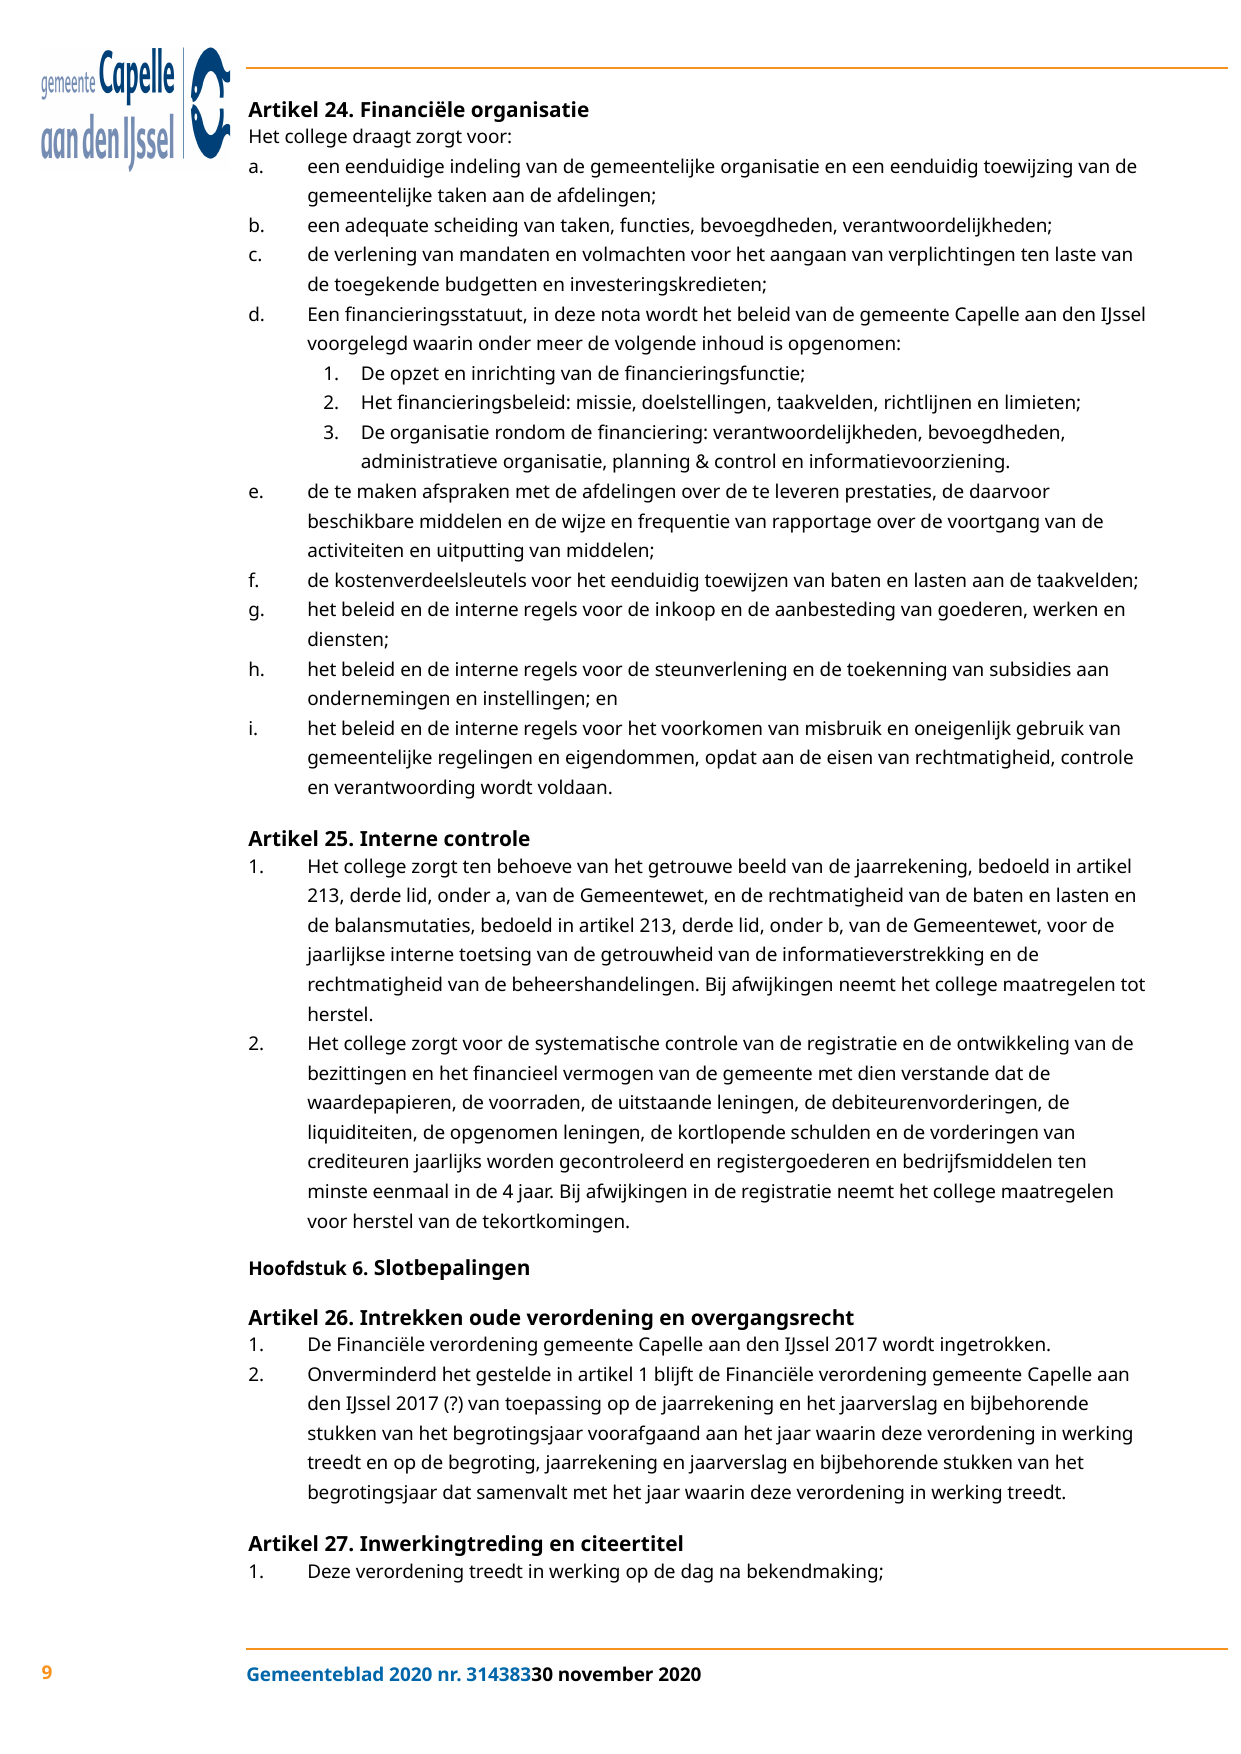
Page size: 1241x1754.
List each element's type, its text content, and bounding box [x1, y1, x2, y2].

list Een financieringsstatuut, in deze nota wordt het beleid van de gemeente Capelle aan den IJssel voorgelegd waarin onder meer de volgende inhoud is opgenomen: [248, 301, 1152, 356]
text Artikel 27. Inwerkingtreding en citeertitel [248, 1529, 1152, 1558]
list De organisatie rondom de financiering: verantwoordelijkheden, bevoegdheden, administratieve organisatie, planning & control en informatievoorziening. [323, 419, 1152, 474]
list Deze verordening treedt in werking op de dag na bekendmaking; [248, 1558, 1152, 1584]
list de kostenverdeelsleutels voor het eenduidig toewijzen van baten en lasten aan de taakvelden; [248, 567, 1152, 593]
text Artikel 25. Interne controle [248, 824, 1152, 853]
list het beleid en de interne regels voor de steunverlening en de toekenning van subsidies aan ondernemingen en instellingen; en [248, 656, 1152, 711]
list het beleid en de interne regels voor het voorkomen van misbruik en oneigenlijk gebruik van gemeentelijke regelingen en eigendommen, opdat aan de eisen van rechtmatigheid, controle en verantwoording wordt voldaan. [248, 715, 1152, 800]
text Hoofdstuk 6. Slotbepalingen [248, 1253, 1152, 1282]
text Artikel 26. Intrekken oude verordening en overgangsrecht [248, 1303, 1152, 1331]
picture [41, 47, 231, 172]
text Het college draagt zorgt voor: [248, 123, 1152, 149]
list het beleid en de interne regels voor de inkoop en de aanbesteding van goederen, werken en diensten; [248, 597, 1152, 652]
list een adequate scheiding van taken, functies, bevoegdheden, verantwoordelijkheden; [248, 212, 1152, 238]
list Onverminderd het gestelde in artikel 1 blijft de Financiële verordening gemeente Capelle aan den IJssel 2017 (?) van toepassing op de jaarrekening en het jaarverslag en bijbehorende stukken van het begrotingsjaar voorafgaand aan het jaar waarin deze verordening in werking treedt en op de begroting, jaarrekening en jaarverslag en bijbehorende stukken van het begrotingsjaar dat samenvalt met het jaar waarin deze verordening in werking treedt. [248, 1361, 1152, 1505]
list Het college zorgt ten behoeve van het getrouwe beeld van de jaarrekening, bedoeld in artikel 213, derde lid, onder a, van de Gemeentewet, en de rechtmatigheid van de baten en lasten en de balansmutaties, bedoeld in artikel 213, derde lid, onder b, van de Gemeentewet, voor de jaarlijkse interne toetsing van de getrouwheid van de informatieverstrekking en de rechtmatigheid van de beheershandelingen. Bij afwijkingen neemt het college maatregelen tot herstel. [248, 853, 1152, 1027]
text Artikel 24. Financiële organisatie [248, 95, 1152, 123]
list een eenduidige indeling van de gemeentelijke organisatie en een eenduidig toewijzing van de gemeentelijke taken aan de afdelingen; [248, 153, 1152, 208]
list De opzet en inrichting van de financieringsfunctie; [323, 360, 1152, 386]
list de te maken afspraken met de afdelingen over de te leveren prestaties, de daarvoor beschikbare middelen en de wijze en frequentie van rapportage over de voortgang van de activiteiten en uitputting van middelen; [248, 478, 1152, 563]
list De Financiële verordening gemeente Capelle aan den IJssel 2017 wordt ingetrokken. [248, 1331, 1152, 1357]
list de verlening van mandaten en volmachten voor het aangaan van verplichtingen ten laste van de toegekende budgetten en investeringskredieten; [248, 242, 1152, 297]
list Het financieringsbeleid: missie, doelstellingen, taakvelden, richtlijnen en limieten; [323, 389, 1152, 415]
list Het college zorgt voor de systematische controle van de registratie en de ontwikkeling van de bezittingen en het financieel vermogen van de gemeente met dien verstande dat de waardepapieren, de voorraden, de uitstaande leningen, de debiteurenvorderingen, de liquiditeiten, de opgenomen leningen, de kortlopende schulden en de vorderingen van crediteuren jaarlijks worden gecontroleerd en registergoederen en bedrijfsmiddelen ten minste eenmaal in de 4 jaar. Bij afwijkingen in de registratie neemt het college maatregelen voor herstel van de tekortkomingen. [248, 1030, 1152, 1234]
